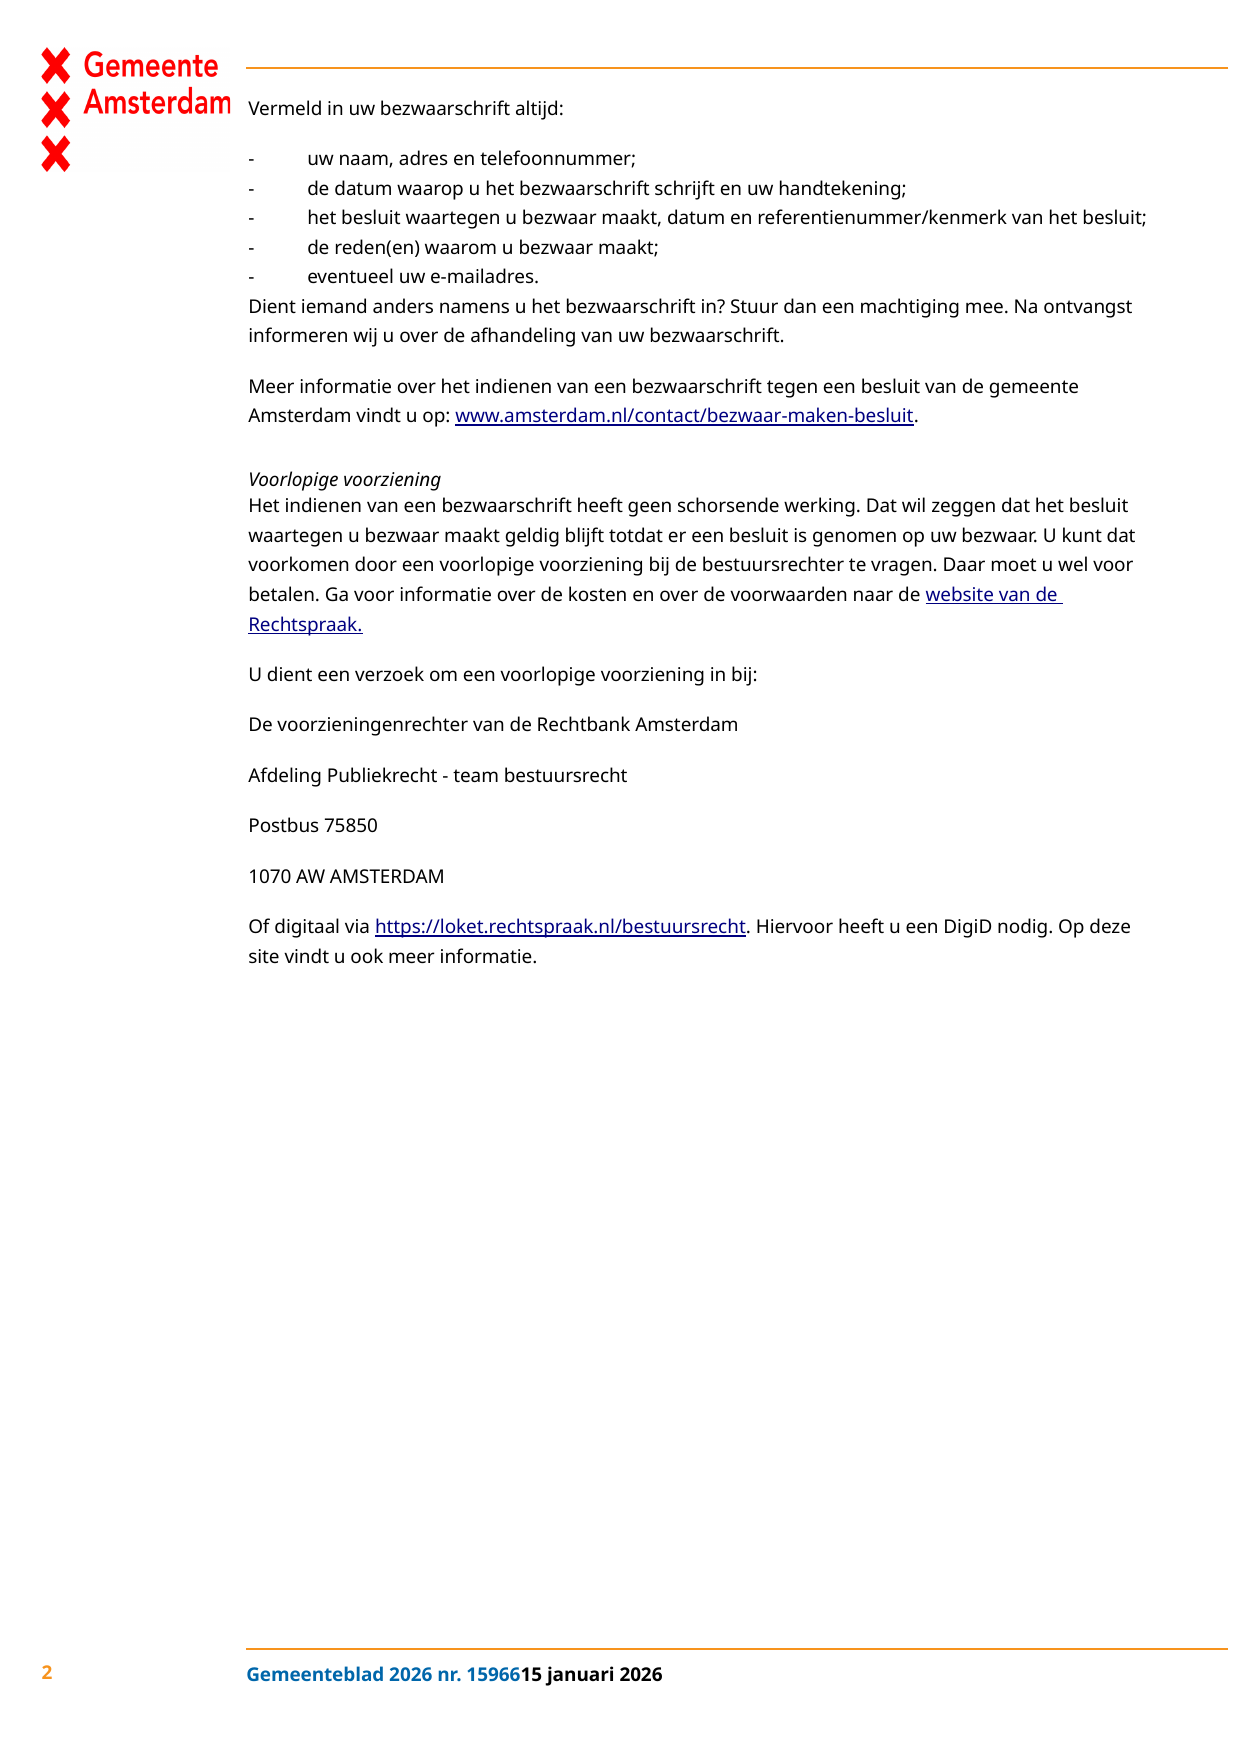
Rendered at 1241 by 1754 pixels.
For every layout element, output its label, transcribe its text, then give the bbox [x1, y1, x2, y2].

text Voorlopige voorziening [248, 467, 1152, 492]
picture [41, 47, 231, 172]
text U dient een verzoek om een voorlopige voorziening in bij: [248, 661, 1152, 687]
list eventueel uw e-mailadres. [248, 263, 1152, 289]
list de reden(en) waarom u bezwaar maakt; [248, 234, 1152, 260]
text Vermeld in uw bezwaarschrift altijd: [248, 95, 1152, 121]
text De voorzieningenrechter van de Rechtbank Amsterdam [248, 712, 1152, 737]
list uw naam, adres en telefoonnummer; [248, 145, 1152, 171]
text Meer informatie over het indienen van een bezwaarschrift tegen een besluit van de gemeente Amsterdam vindt u op: www.amsterdam.nl/contact/bezwaar-maken-besluit. [248, 373, 1152, 428]
text Of digitaal via https://loket.rechtspraak.nl/bestuursrecht. Hiervoor heeft u een DigiD nodig. Op deze site vindt u ook meer informatie. [248, 913, 1152, 968]
text Postbus 75850 [248, 812, 1152, 838]
list de datum waarop u het bezwaarschrift schrijft en uw handtekening; [248, 175, 1152, 201]
text Het indienen van een bezwaarschrift heeft geen schorsende werking. Dat wil zeggen dat het besluit waartegen u bezwaar maakt geldig blijft totdat er een besluit is genomen op uw bezwaar. U kunt dat voorkomen door een voorlopige voorziening bij de bestuursrechter te vragen. Daar moet u wel voor betalen. Ga voor informatie over de kosten en over de voorwaarden naar de website van de Rechtspraak. [248, 492, 1152, 636]
text Afdeling Publiekrecht - team bestuursrecht [248, 762, 1152, 788]
list het besluit waartegen u bezwaar maakt, datum en referentienummer/kenmerk van het besluit; [248, 204, 1152, 230]
text 1070 AW AMSTERDAM [248, 863, 1152, 888]
text Dient iemand anders namens u het bezwaarschrift in? Stuur dan een machtiging mee. Na ontvangst informeren wij u over de afhandeling van uw bezwaarschrift. [248, 293, 1152, 348]
